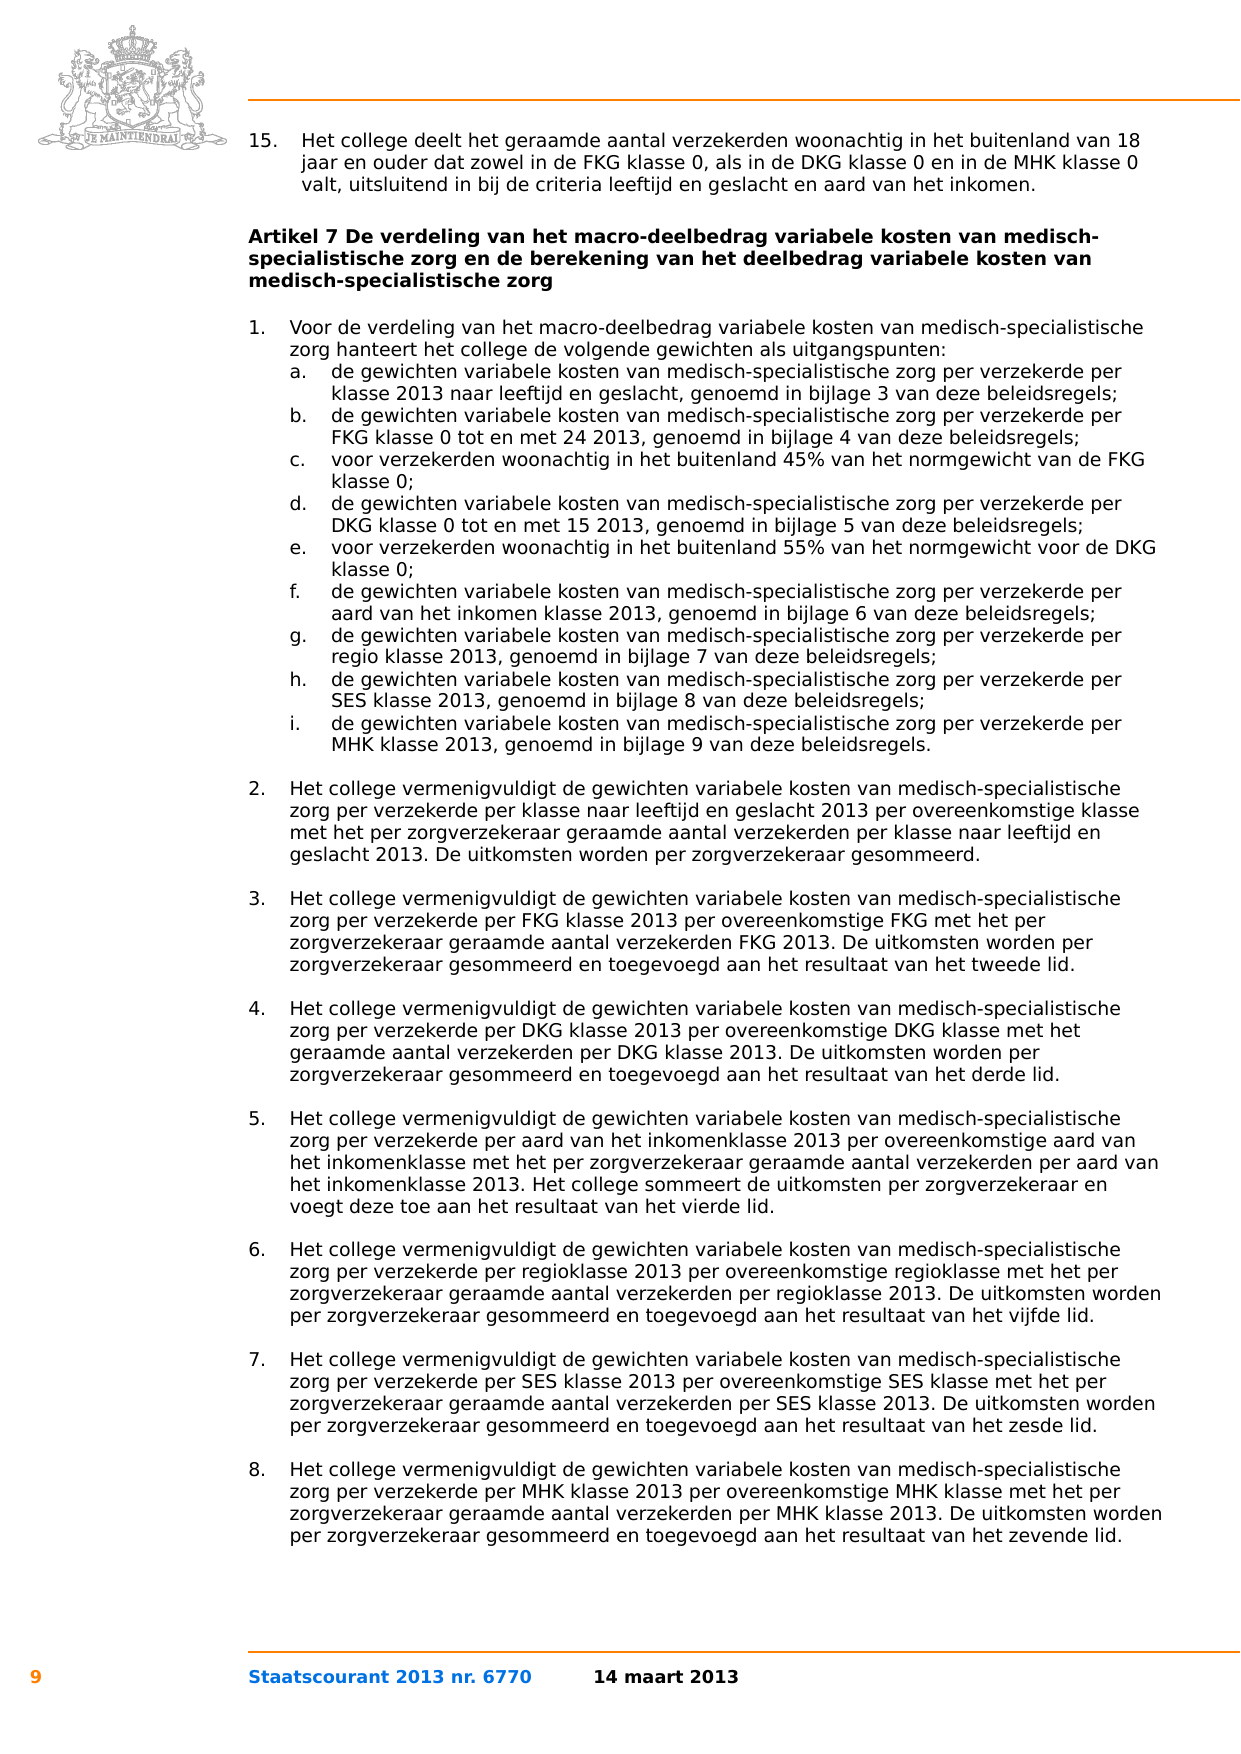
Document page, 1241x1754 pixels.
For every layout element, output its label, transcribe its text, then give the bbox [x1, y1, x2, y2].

text 4. Het college vermenigvuldigt de gewichten variabele kosten van medisch-specialistische zorg per verzekerde per DKG klasse 2013 per overeenkomstige DKG klasse met het geraamde aantal verzekerden per DKG klasse 2013. De uitkomsten worden per zorgverzekeraar gesommeerd en toegevoegd aan het resultaat van het derde lid. [248, 998, 1163, 1086]
text a. de gewichten variabele kosten van medisch-specialistische zorg per verzekerde per klasse 2013 naar leeftijd en geslacht, genoemd in bijlage 3 van deze beleidsregels; [289, 361, 1163, 405]
text e. voor verzekerden woonachtig in het buitenland 55% van het normgewicht voor de DKG klasse 0; [289, 537, 1163, 581]
text 3. Het college vermenigvuldigt de gewichten variabele kosten van medisch-specialistische zorg per verzekerde per FKG klasse 2013 per overeenkomstige FKG met het per zorgverzekeraar geraamde aantal verzekerden FKG 2013. De uitkomsten worden per zorgverzekeraar gesommeerd en toegevoegd aan het resultaat van het tweede lid. [248, 888, 1163, 976]
text 7. Het college vermenigvuldigt de gewichten variabele kosten van medisch-specialistische zorg per verzekerde per SES klasse 2013 per overeenkomstige SES klasse met het per zorgverzekeraar geraamde aantal verzekerden per SES klasse 2013. De uitkomsten worden per zorgverzekeraar gesommeerd en toegevoegd aan het resultaat van het zesde lid. [248, 1349, 1163, 1437]
picture [38, 25, 227, 150]
text 8. Het college vermenigvuldigt de gewichten variabele kosten van medisch-specialistische zorg per verzekerde per MHK klasse 2013 per overeenkomstige MHK klasse met het per zorgverzekeraar geraamde aantal verzekerden per MHK klasse 2013. De uitkomsten worden per zorgverzekeraar gesommeerd en toegevoegd aan het resultaat van het zevende lid. [248, 1459, 1163, 1547]
text f. de gewichten variabele kosten van medisch-specialistische zorg per verzekerde per aard van het inkomen klasse 2013, genoemd in bijlage 6 van deze beleidsregels; [289, 581, 1163, 624]
text h. de gewichten variabele kosten van medisch-specialistische zorg per verzekerde per SES klasse 2013, genoemd in bijlage 8 van deze beleidsregels; [289, 668, 1163, 712]
text c. voor verzekerden woonachtig in het buitenland 45% van het normgewicht van de FKG klasse 0; [289, 449, 1163, 493]
text i. de gewichten variabele kosten van medisch-specialistische zorg per verzekerde per MHK klasse 2013, genoemd in bijlage 9 van deze beleidsregels. [289, 712, 1163, 756]
text g. de gewichten variabele kosten van medisch-specialistische zorg per verzekerde per regio klasse 2013, genoemd in bijlage 7 van deze beleidsregels; [289, 624, 1163, 668]
text 5. Het college vermenigvuldigt de gewichten variabele kosten van medisch-specialistische zorg per verzekerde per aard van het inkomenklasse 2013 per overeenkomstige aard van het inkomenklasse met het per zorgverzekeraar geraamde aantal verzekerden per aard van het inkomenklasse 2013. Het college sommeert de uitkomsten per zorgverzekeraar en voegt deze toe aan het resultaat van het vierde lid. [248, 1108, 1163, 1217]
text 1. Voor de verdeling van het macro-deelbedrag variabele kosten van medisch-specialistische zorg hanteert het college de volgende gewichten als uitgangspunten: [248, 317, 1163, 361]
subtitle Artikel 7 De verdeling van het macro-deelbedrag variabele kosten van medisch-specialistische zorg en de berekening van het deelbedrag variabele kosten van medisch-specialistische zorg [248, 226, 1163, 292]
text b. de gewichten variabele kosten van medisch-specialistische zorg per verzekerde per FKG klasse 0 tot en met 24 2013, genoemd in bijlage 4 van deze beleidsregels; [289, 405, 1163, 449]
text 2. Het college vermenigvuldigt de gewichten variabele kosten van medisch-specialistische zorg per verzekerde per klasse naar leeftijd en geslacht 2013 per overeenkomstige klasse met het per zorgverzekeraar geraamde aantal verzekerden per klasse naar leeftijd en geslacht 2013. De uitkomsten worden per zorgverzekeraar gesommeerd. [248, 778, 1163, 866]
text d. de gewichten variabele kosten van medisch-specialistische zorg per verzekerde per DKG klasse 0 tot en met 15 2013, genoemd in bijlage 5 van deze beleidsregels; [289, 493, 1163, 537]
text 15. Het college deelt het geraamde aantal verzekerden woonachtig in het buitenland van 18 jaar en ouder dat zowel in de FKG klasse 0, als in de DKG klasse 0 en in de MHK klasse 0 valt, uitsluitend in bij de criteria leeftijd en geslacht en aard van het inkomen. [248, 130, 1163, 196]
text 6. Het college vermenigvuldigt de gewichten variabele kosten van medisch-specialistische zorg per verzekerde per regioklasse 2013 per overeenkomstige regioklasse met het per zorgverzekeraar geraamde aantal verzekerden per regioklasse 2013. De uitkomsten worden per zorgverzekeraar gesommeerd en toegevoegd aan het resultaat van het vijfde lid. [248, 1239, 1163, 1327]
